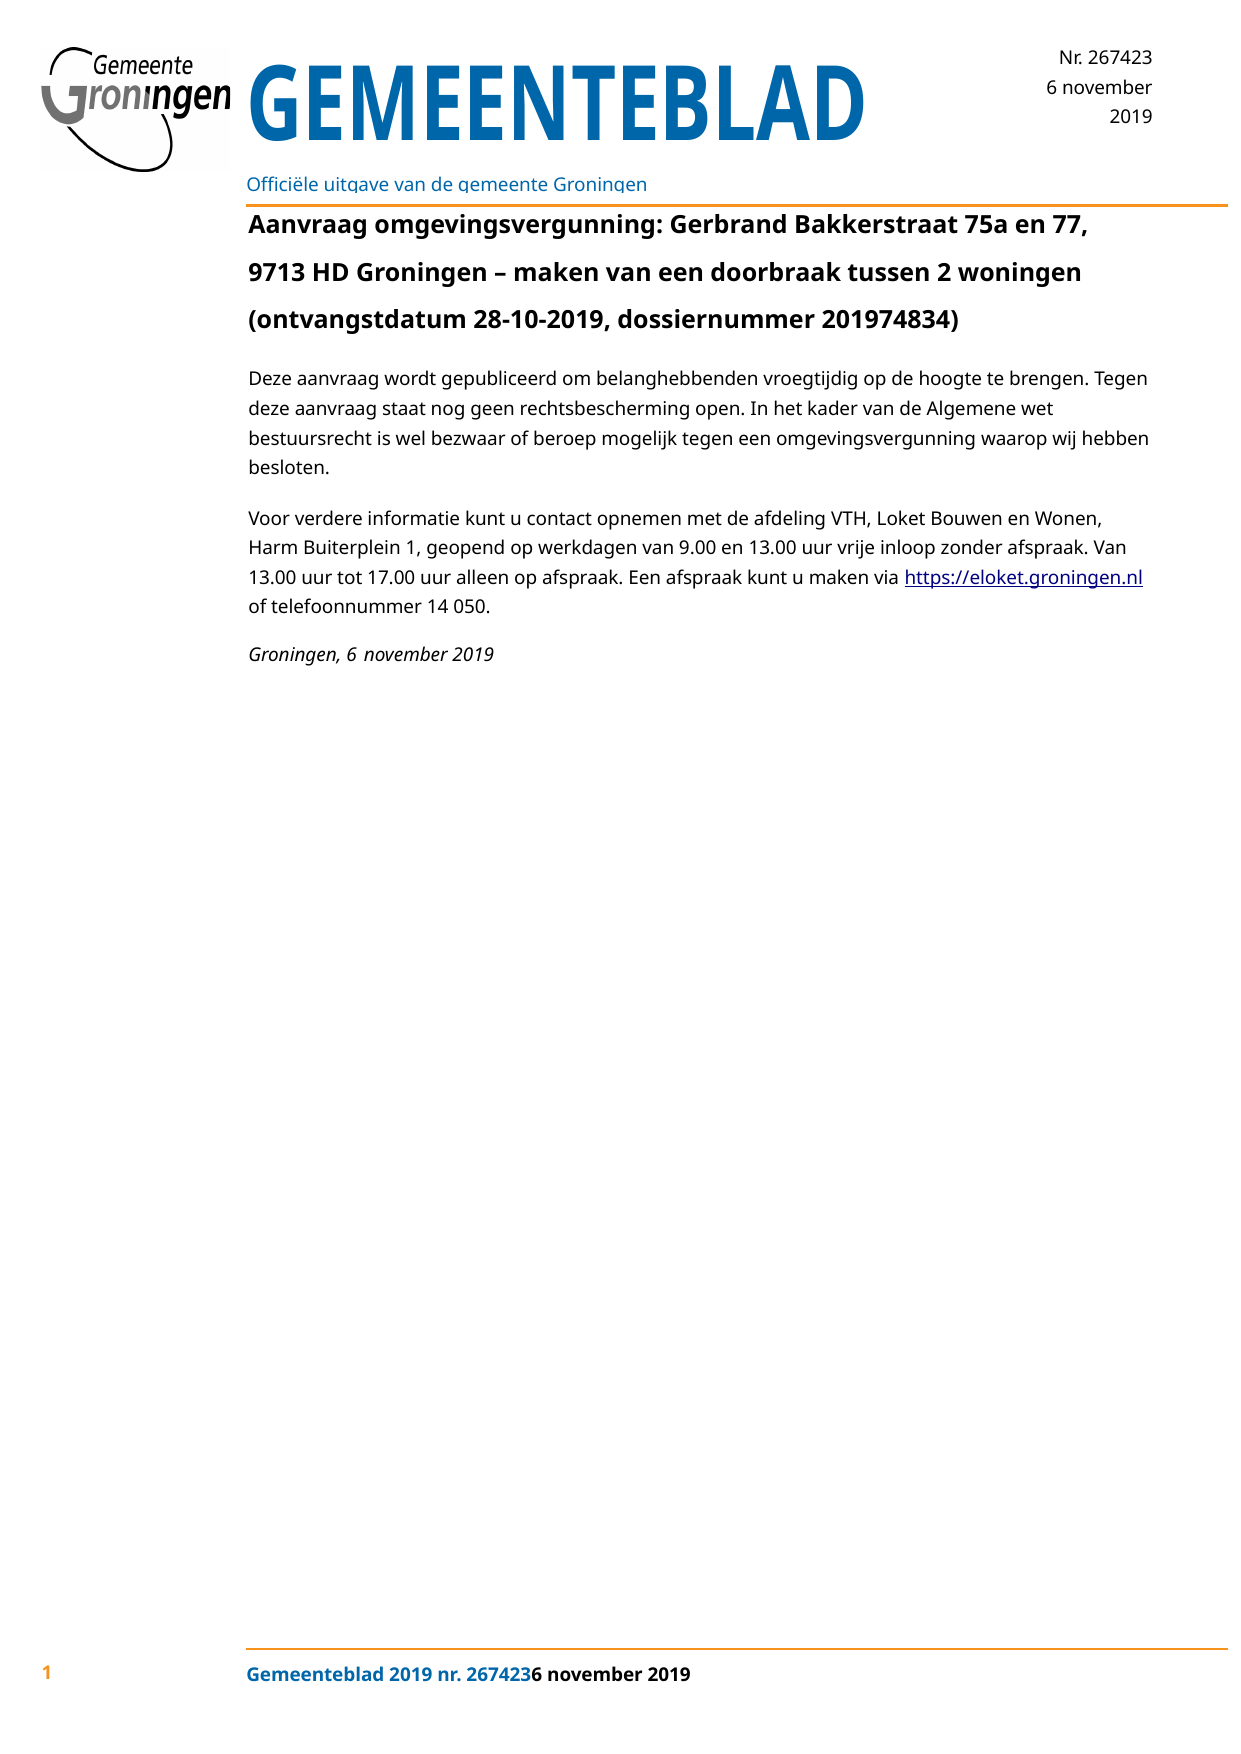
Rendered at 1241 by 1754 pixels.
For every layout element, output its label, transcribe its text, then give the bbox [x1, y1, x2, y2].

text Voor verdere informatie kunt u contact opnemen met de afdeling VTH, Loket Bouwen en Wonen, Harm Buiterplein 1, geopend op werkdagen van 9.00 en 13.00 uur vrije inloop zonder afspraak. Van 13.00 uur tot 17.00 uur alleen op afspraak. Een afspraak kunt u maken via https://eloket.groningen.nl of telefoonnummer 14 050. [248, 505, 1152, 619]
picture [41, 47, 231, 172]
text Deze aanvraag wordt gepubliceerd om belanghebbenden vroegtijdig op de hoogte te brengen. Tegen deze aanvraag staat nog geen rechtsbescherming open. In het kader van de Algemene wet bestuursrecht is wel bezwaar of beroep mogelijk tegen een omgevingsvergunning waarop wij hebben besloten. [248, 366, 1152, 480]
text Aanvraag omgevingsvergunning: Gerbrand Bakkerstraat 75a en 77, 9713 HD Groningen – maken van een doorbraak tussen 2 woningen (ontvangstdatum 28-10-2019, dossiernummer 201974834) [248, 207, 1152, 336]
text Groningen, 6 november 2019 [248, 641, 1152, 667]
